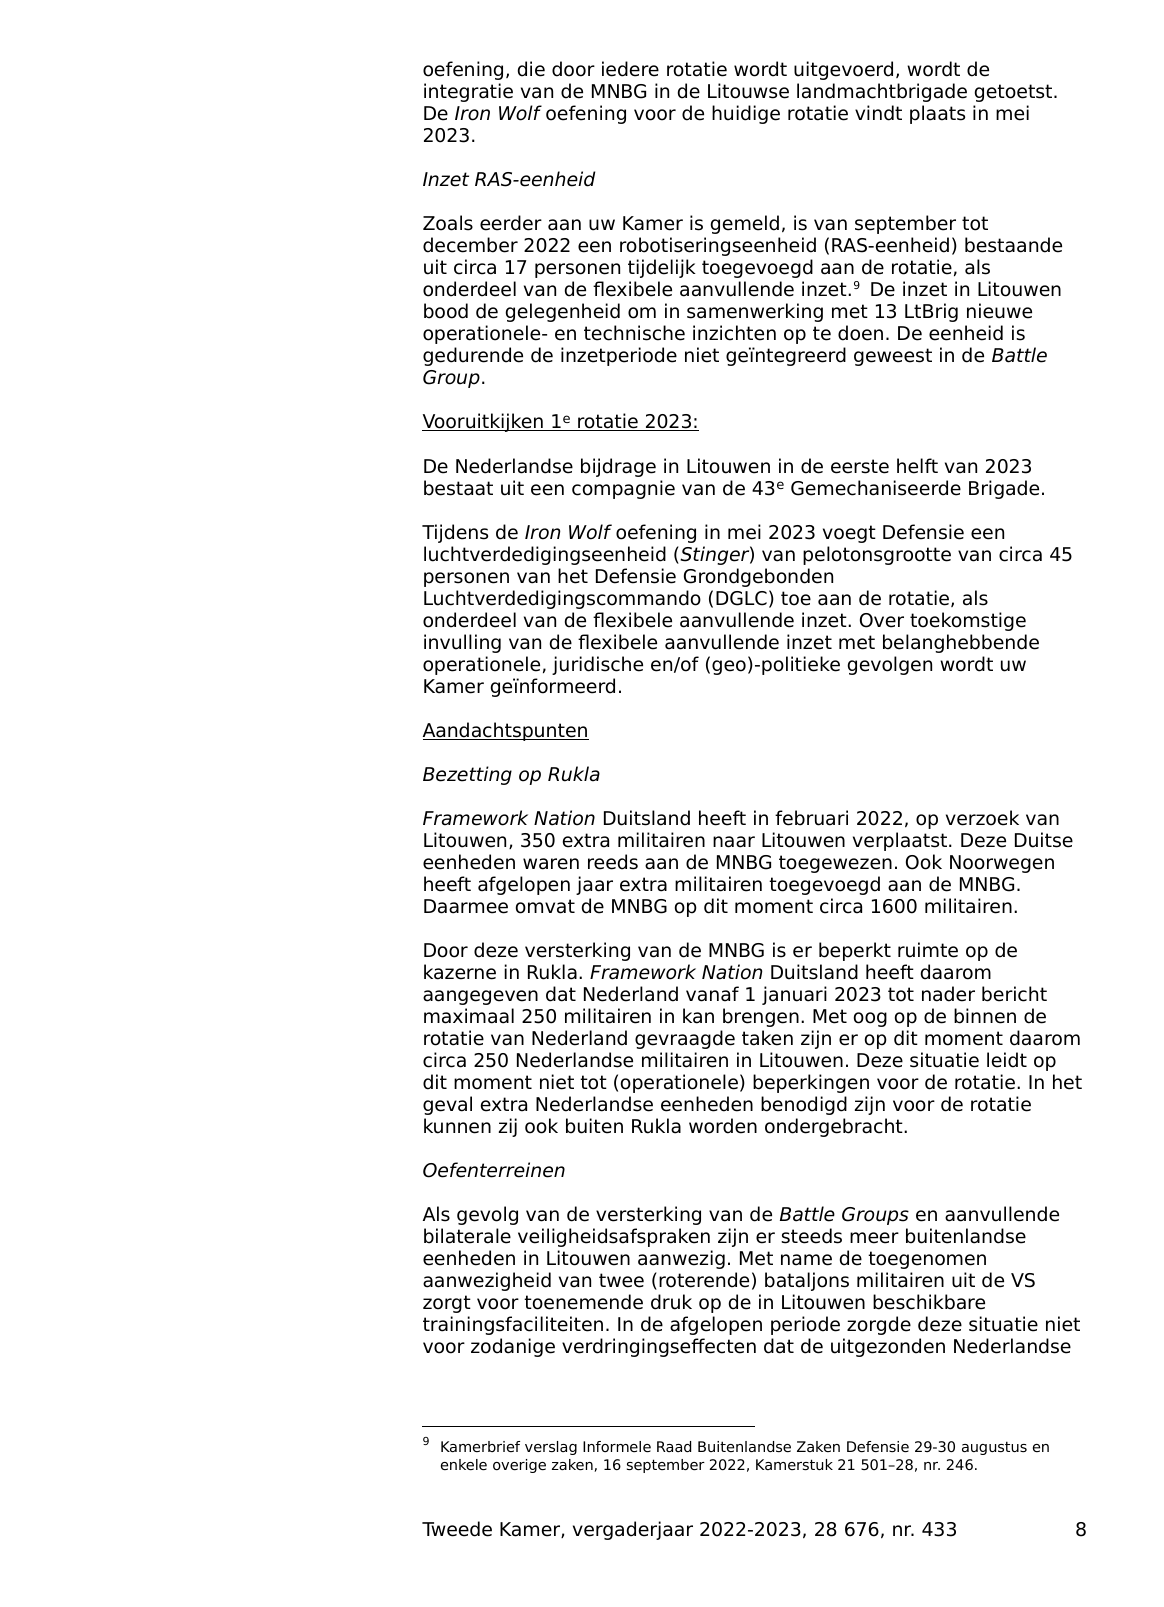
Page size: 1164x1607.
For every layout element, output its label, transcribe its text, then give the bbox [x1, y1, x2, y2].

text Zoals eerder aan uw Kamer is gemeld, is van september tot december 2022 een robotiseringseenheid (RAS-eenheid) bestaande uit circa 17 personen tijdelijk toegevoegd aan de rotatie, als onderdeel van de flexibele aanvullende inzet. De inzet in Litouwen bood de gelegenheid om in samenwerking met 13 LtBrig nieuwe operationele- en technische inzichten op te doen. De eenheid is gedurende de inzetperiode niet geïntegreerd geweest in de Battle Group. [422, 213, 1087, 389]
text oefening, die door iedere rotatie wordt uitgevoerd, wordt de integratie van de MNBG in de Litouwse landmachtbrigade getoetst. De Iron Wolf oefening voor de huidige rotatie vindt plaats in mei 2023. [422, 59, 1087, 147]
text Tijdens de Iron Wolf oefening in mei 2023 voegt Defensie een luchtverdedigingseenheid (Stinger) van pelotonsgrootte van circa 45 personen van het Defensie Grondgebonden Luchtverdedigingscommando (DGLC) toe aan de rotatie, als onderdeel van de flexibele aanvullende inzet. Over toekomstige invulling van de flexibele aanvullende inzet met belanghebbende operationele, juridische en/of (geo)-politieke gevolgen wordt uw Kamer geïnformeerd. [422, 522, 1087, 697]
text Kamerbrief verslag Informele Raad Buitenlandse Zaken Defensie 29-30 augustus en enkele overige zaken, 16 september 2022, Kamerstuk 21 501–28, nr. 246. [422, 1435, 1087, 1474]
subtitle Oefenterreinen [422, 1160, 1087, 1182]
text De Nederlandse bijdrage in Litouwen in de eerste helft van 2023 bestaat uit een compagnie van de 43e Gemechaniseerde Brigade. [422, 456, 1087, 499]
text Door deze versterking van de MNBG is er beperkt ruimte op de kazerne in Rukla. Framework Nation Duitsland heeft daarom aangegeven dat Nederland vanaf 1 januari 2023 tot nader bericht maximaal 250 militairen in kan brengen. Met oog op de binnen de rotatie van Nederland gevraagde taken zijn er op dit moment daarom circa 250 Nederlandse militairen in Litouwen. Deze situatie leidt op dit moment niet tot (operationele) beperkingen voor de rotatie. In het geval extra Nederlandse eenheden benodigd zijn voor de rotatie kunnen zij ook buiten Rukla worden ondergebracht. [422, 940, 1087, 1138]
subtitle Bezetting op Rukla [422, 764, 1087, 786]
text Framework Nation Duitsland heeft in februari 2022, op verzoek van Litouwen, 350 extra militairen naar Litouwen verplaatst. Deze Duitse eenheden waren reeds aan de MNBG toegewezen. Ook Noorwegen heeft afgelopen jaar extra militairen toegevoegd aan de MNBG. Daarmee omvat de MNBG op dit moment circa 1600 militairen. [422, 808, 1087, 918]
subtitle Vooruitkijken 1e rotatie 2023: [422, 411, 1087, 433]
text Als gevolg van de versterking van de Battle Groups en aanvullende bilaterale veiligheidsafspraken zijn er steeds meer buitenlandse eenheden in Litouwen aanwezig. Met name de toegenomen aanwezigheid van twee (roterende) bataljons militairen uit de VS zorgt voor toenemende druk op de in Litouwen beschikbare trainingsfaciliteiten. In de afgelopen periode zorgde deze situatie niet voor zodanige verdringingseffecten dat de uitgezonden Nederlandse [422, 1204, 1087, 1358]
subtitle Inzet RAS-eenheid [422, 169, 1087, 191]
subtitle Aandachtspunten [422, 720, 1087, 742]
